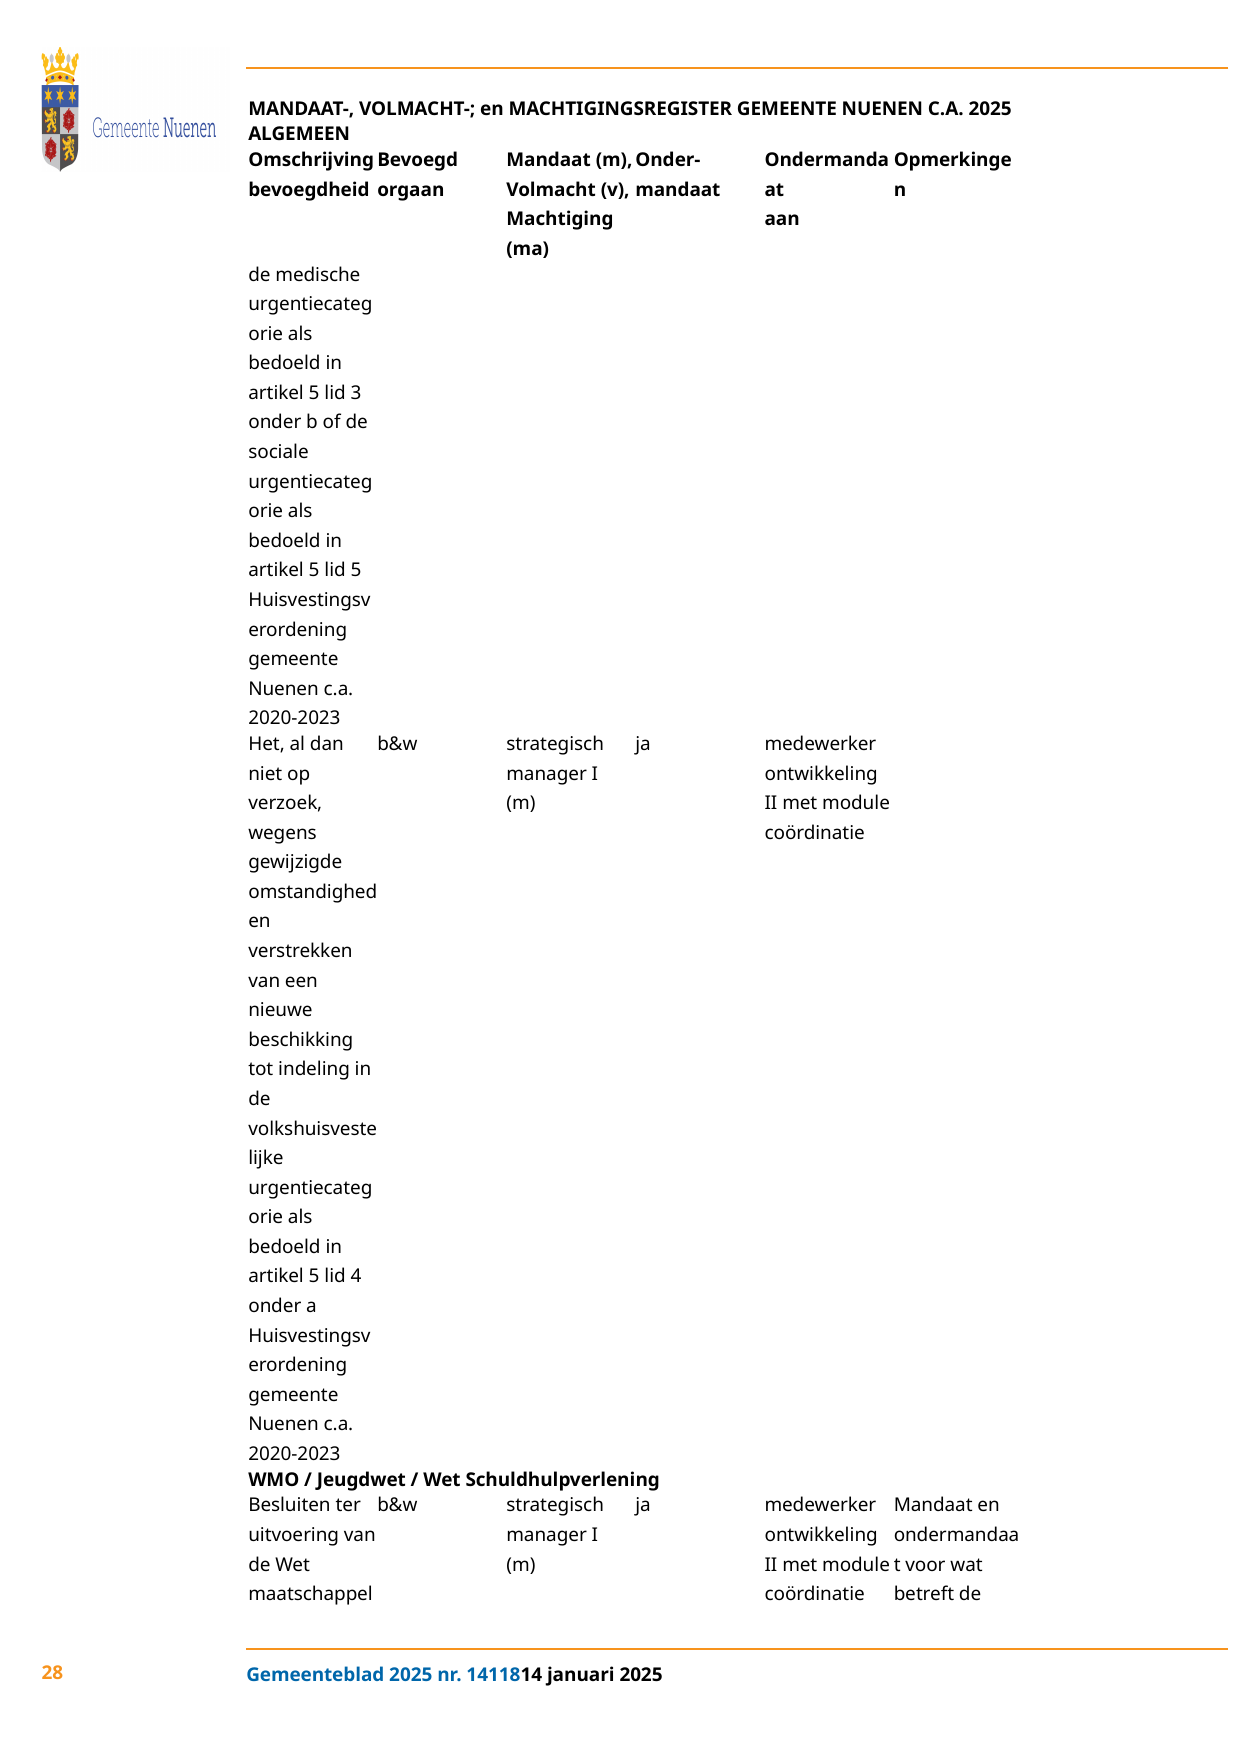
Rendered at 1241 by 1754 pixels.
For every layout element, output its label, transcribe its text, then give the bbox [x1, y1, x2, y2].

table_cell Onder-mandaat [635, 146, 764, 261]
table_cell [1023, 1492, 1152, 1606]
table_cell strategisch manager I (m) [506, 1492, 635, 1606]
table_cell [635, 261, 764, 730]
table_cell ALGEMEEN [248, 121, 1152, 146]
table_cell strategisch manager I (m) [506, 730, 635, 1466]
table_cell Omschrijving bevoegdheid [248, 146, 377, 261]
table_cell medewerker ontwikkeling II met module coördinatie [764, 1492, 893, 1606]
table_cell [1023, 261, 1152, 730]
table_cell b&w [377, 730, 506, 1466]
picture [41, 47, 231, 172]
table_cell Het, al dan niet op verzoek, wegens gewijzigde omstandigheden verstrekken van een nieuwe beschikking tot indeling in de volkshuisvestelijke urgentiecategorie als bedoeld in artikel 5 lid 4 onder a Huisvestingsverordening gemeente Nuenen c.a. 2020-2023 [248, 730, 377, 1466]
table_cell [377, 261, 506, 730]
table_cell [894, 730, 1022, 1466]
table_cell WMO / Jeugdwet / Wet Schuldhulpverlening [248, 1466, 1022, 1492]
table_cell b&w [377, 1492, 506, 1606]
table_cell ja [635, 730, 764, 1466]
table_cell Mandaat en ondermandaat voor wat betreft de [894, 1492, 1022, 1606]
table_cell [1023, 730, 1152, 1466]
table_cell [894, 261, 1022, 730]
table_cell Bevoegd orgaan [377, 146, 506, 261]
table_cell de medische urgentiecategorie als bedoeld in artikel 5 lid 3 onder b of de sociale urgentiecategorie als bedoeld in artikel 5 lid 5 Huisvestingsverordening gemeente Nuenen c.a. 2020-2023 [248, 261, 377, 730]
table_cell Ondermandaat aan [764, 146, 893, 261]
table_cell [506, 261, 635, 730]
table_header MANDAAT-, VOLMACHT-; en MACHTIGINGSREGISTER GEMEENTE NUENEN C.A. 2025 [248, 95, 1152, 121]
table_cell [1023, 1466, 1152, 1492]
table_cell medewerker ontwikkeling II met module coördinatie [764, 730, 893, 1466]
table_cell [1023, 146, 1152, 261]
table_cell Mandaat (m), Volmacht (v), Machtiging (ma) [506, 146, 635, 261]
table_cell Opmerkingen [894, 146, 1022, 261]
table_cell [764, 261, 893, 730]
table_cell Besluiten ter uitvoering van de Wet maatschappel [248, 1492, 377, 1606]
table_cell ja [635, 1492, 764, 1606]
